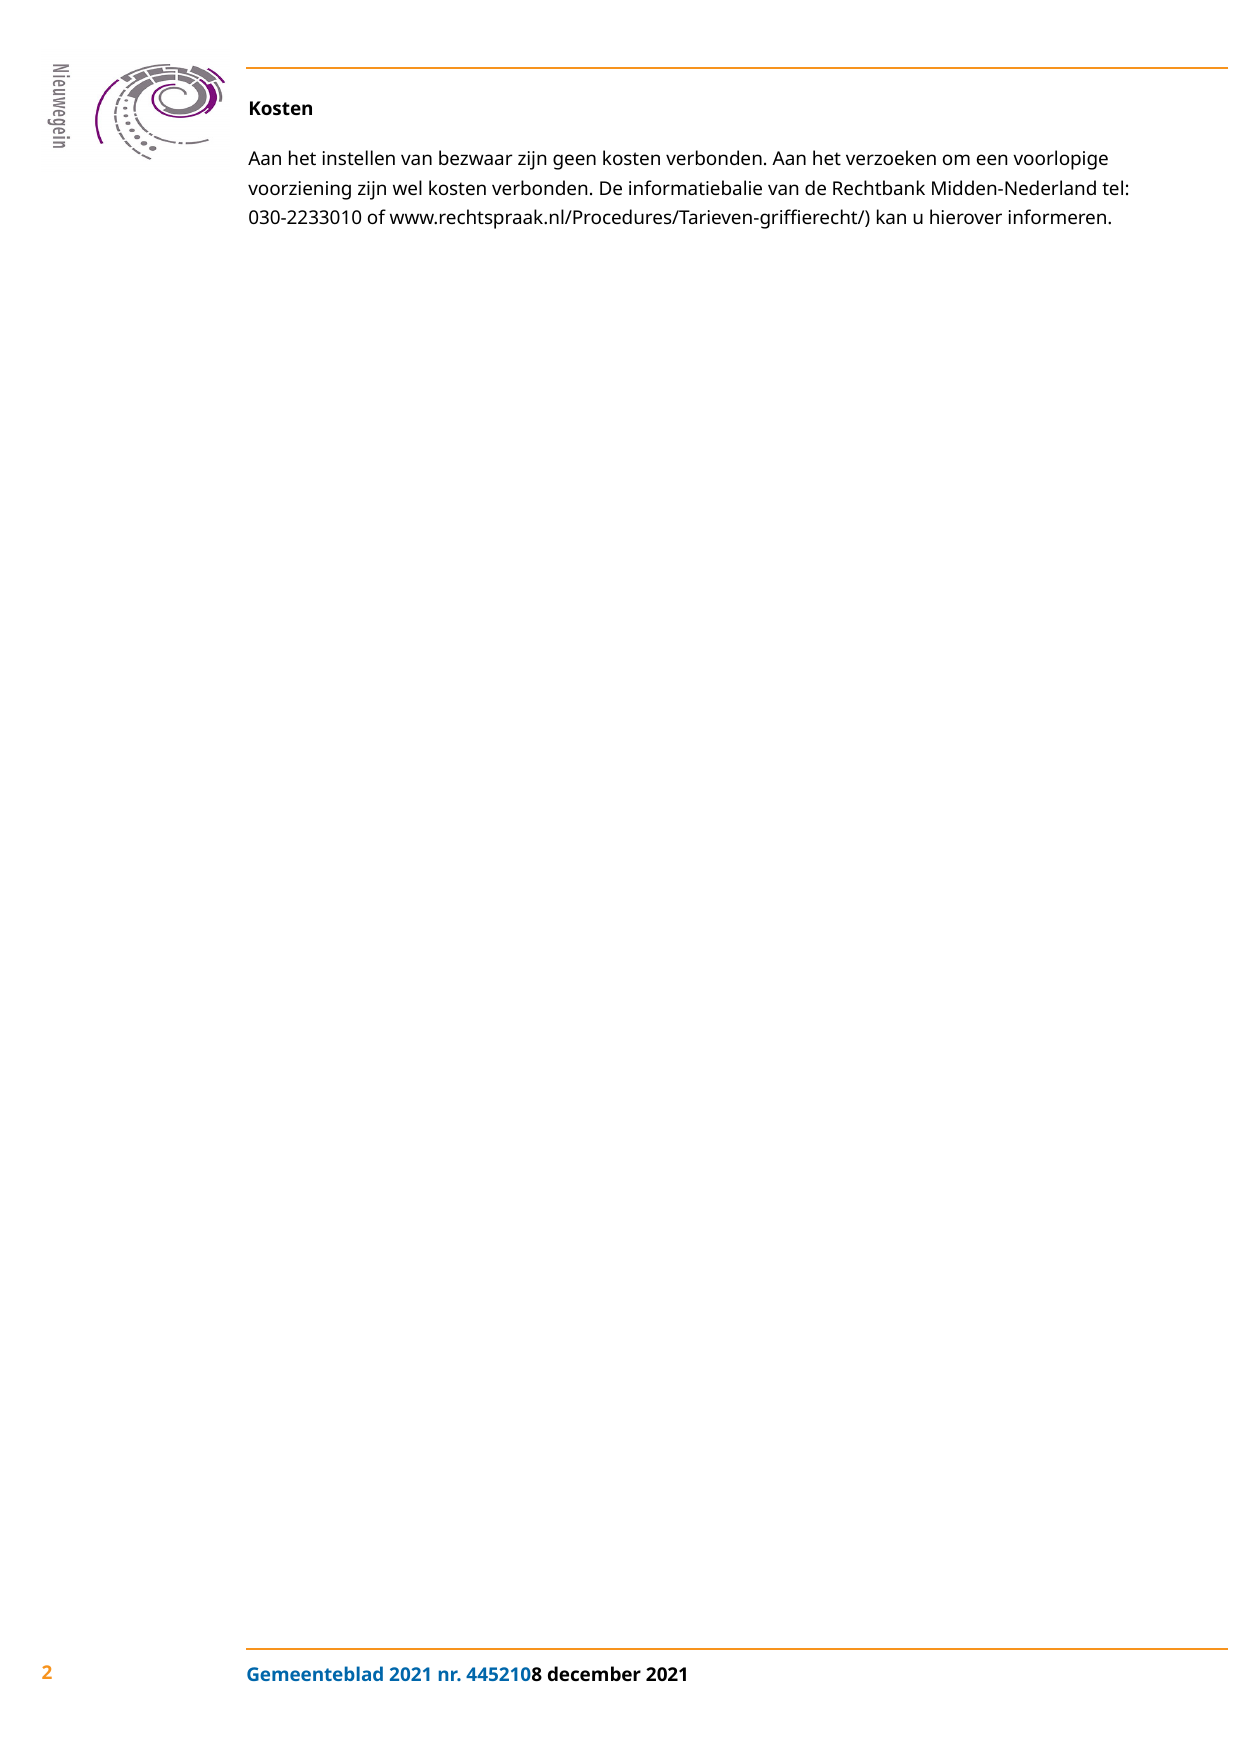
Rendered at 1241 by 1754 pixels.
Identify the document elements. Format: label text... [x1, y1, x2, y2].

picture [41, 47, 231, 172]
text Aan het instellen van bezwaar zijn geen kosten verbonden. Aan het verzoeken om een voorlopige voorziening zijn wel kosten verbonden. De informatiebalie van de Rechtbank Midden-Nederland tel: 030-2233010 of www.rechtspraak.nl/Procedures/Tarieven-griffierecht/) kan u hierover informeren. [248, 145, 1152, 230]
text Kosten [248, 95, 1152, 121]
